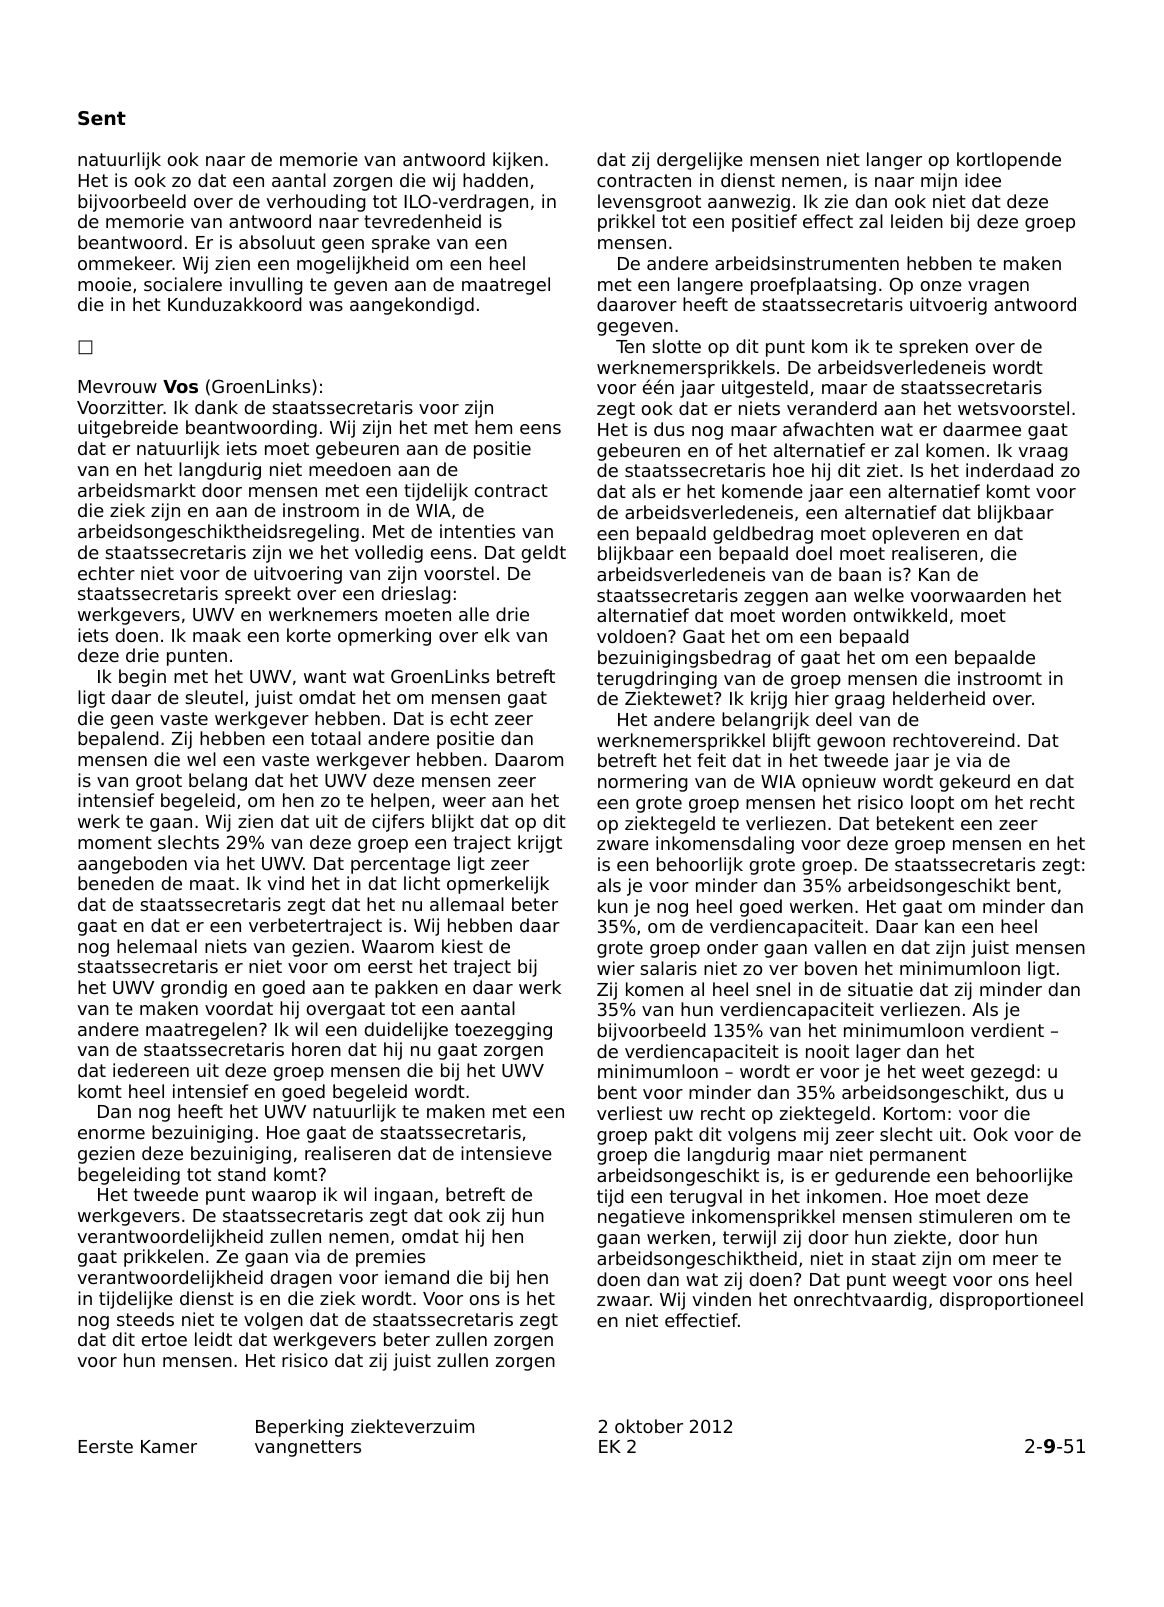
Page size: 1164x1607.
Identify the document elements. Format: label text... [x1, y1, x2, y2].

text Mevrouw Vos (GroenLinks): [77, 377, 567, 397]
text Ik begin met het UWV, want wat GroenLinks betreft ligt daar de sleutel, juist omdat het om mensen gaat die geen vaste werkgever hebben. Dat is echt zeer bepalend. Zij hebben een totaal andere positie dan mensen die wel een vaste werkgever hebben. Daarom is van groot belang dat het UWV deze mensen zeer intensief begeleid, om hen zo te helpen, weer aan het werk te gaan. Wij zien dat uit de cijfers blijkt dat op dit moment slechts 29% van deze groep een traject krijgt aangeboden via het UWV. Dat percentage ligt zeer beneden de maat. Ik vind het in dat licht opmerkelijk dat de staatssecretaris zegt dat het nu allemaal beter gaat en dat er een verbetertraject is. Wij hebben daar nog helemaal niets van gezien. Waarom kiest de staatssecretaris er niet voor om eerst het traject bij het UWV grondig en goed aan te pakken en daar werk van te maken voordat hij overgaat tot een aantal andere maatregelen? Ik wil een duidelijke toezegging van de staatssecretaris horen dat hij nu gaat zorgen dat iedereen uit deze groep mensen die bij het UWV komt heel intensief en goed begeleid wordt. [77, 667, 567, 1102]
text □ [77, 336, 567, 357]
text Het andere belangrijk deel van de werknemersprikkel blijft gewoon rechtovereind. Dat betreft het feit dat in het tweede jaar je via de normering van de WIA opnieuw wordt gekeurd en dat een grote groep mensen het risico loopt om het recht op ziektegeld te verliezen. Dat betekent een zeer zware inkomensdaling voor deze groep mensen en het is een behoorlijk grote groep. De staatssecretaris zegt: als je voor minder dan 35% arbeidsongeschikt bent, kun je nog heel goed werken. Het gaat om minder dan 35%, om de verdiencapaciteit. Daar kan een heel grote groep onder gaan vallen en dat zijn juist mensen wier salaris niet zo ver boven het minimumloon ligt. Zij komen al heel snel in de situatie dat zij minder dan 35% van hun verdiencapaciteit verliezen. Als je bijvoorbeeld 135% van het minimumloon verdient – de verdiencapaciteit is nooit lager dan het minimumloon – wordt er voor je het weet gezegd: u bent voor minder dan 35% arbeidsongeschikt, dus u verliest uw recht op ziektegeld. Kortom: voor die groep pakt dit volgens mij zeer slecht uit. Ook voor de groep die langdurig maar niet permanent arbeidsongeschikt is, is er gedurende een behoorlijke tijd een terugval in het inkomen. Hoe moet deze negatieve inkomensprikkel mensen stimuleren om te gaan werken, terwijl zij door hun ziekte, door hun arbeidsongeschiktheid, niet in staat zijn om meer te doen dan wat zij doen? Dat punt weegt voor ons heel zwaar. Wij vinden het onrechtvaardig, disproportioneel en niet effectief. [596, 710, 1087, 1332]
text Het tweede punt waarop ik wil ingaan, betreft de werkgevers. De staatssecretaris zegt dat ook zij hun verantwoordelijkheid zullen nemen, omdat hij hen gaat prikkelen. Ze gaan via de premies verantwoordelijkheid dragen voor iemand die bij hen in tijdelijke dienst is en die ziek wordt. Voor ons is het nog steeds niet te volgen dat de staatssecretaris zegt dat dit ertoe leidt dat werkgevers beter zullen zorgen voor hun mensen. Het risico dat zij juist zullen zorgen [77, 1185, 567, 1372]
text Voorzitter. Ik dank de staatssecretaris voor zijn uitgebreide beantwoording. Wij zijn het met hem eens dat er natuurlijk iets moet gebeuren aan de positie van en het langdurig niet meedoen aan de arbeidsmarkt door mensen met een tijdelijk contract die ziek zijn en aan de instroom in de WIA, de arbeidsongeschiktheidsregeling. Met de intenties van de staatssecretaris zijn we het volledig eens. Dat geldt echter niet voor de uitvoering van zijn voorstel. De staatssecretaris spreekt over een drieslag: werkgevers, UWV en werknemers moeten alle drie iets doen. Ik maak een korte opmerking over elk van deze drie punten. [77, 397, 567, 667]
text Ten slotte op dit punt kom ik te spreken over de werknemersprikkels. De arbeidsverledeneis wordt voor één jaar uitgesteld, maar de staatssecretaris zegt ook dat er niets veranderd aan het wetsvoorstel. Het is dus nog maar afwachten wat er daarmee gaat gebeuren en of het alternatief er zal komen. Ik vraag de staatssecretaris hoe hij dit ziet. Is het inderdaad zo dat als er het komende jaar een alternatief komt voor de arbeidsverledeneis, een alternatief dat blijkbaar een bepaald geldbedrag moet opleveren en dat blijkbaar een bepaald doel moet realiseren, die arbeidsverledeneis van de baan is? Kan de staatssecretaris zeggen aan welke voorwaarden het alternatief dat moet worden ontwikkeld, moet voldoen? Gaat het om een bepaald bezuinigingsbedrag of gaat het om een bepaalde terugdringing van de groep mensen die instroomt in de Ziektewet? Ik krijg hier graag helderheid over. [596, 337, 1087, 710]
text dat zij dergelijke mensen niet langer op kortlopende contracten in dienst nemen, is naar mijn idee levensgroot aanwezig. Ik zie dan ook niet dat deze prikkel tot een positief effect zal leiden bij deze groep mensen. [596, 150, 1087, 254]
text natuurlijk ook naar de memorie van antwoord kijken. Het is ook zo dat een aantal zorgen die wij hadden, bijvoorbeeld over de verhouding tot ILO-verdragen, in de memorie van antwoord naar tevredenheid is beantwoord. Er is absoluut geen sprake van een ommekeer. Wij zien een mogelijkheid om een heel mooie, socialere invulling te geven aan de maatregel die in het Kunduzakkoord was aangekondigd. [77, 150, 567, 316]
text Dan nog heeft het UWV natuurlijk te maken met een enorme bezuiniging. Hoe gaat de staatssecretaris, gezien deze bezuiniging, realiseren dat de intensieve begeleiding tot stand komt? [77, 1102, 567, 1185]
text De andere arbeidsinstrumenten hebben te maken met een langere proefplaatsing. Op onze vragen daarover heeft de staatssecretaris uitvoerig antwoord gegeven. [596, 254, 1087, 337]
